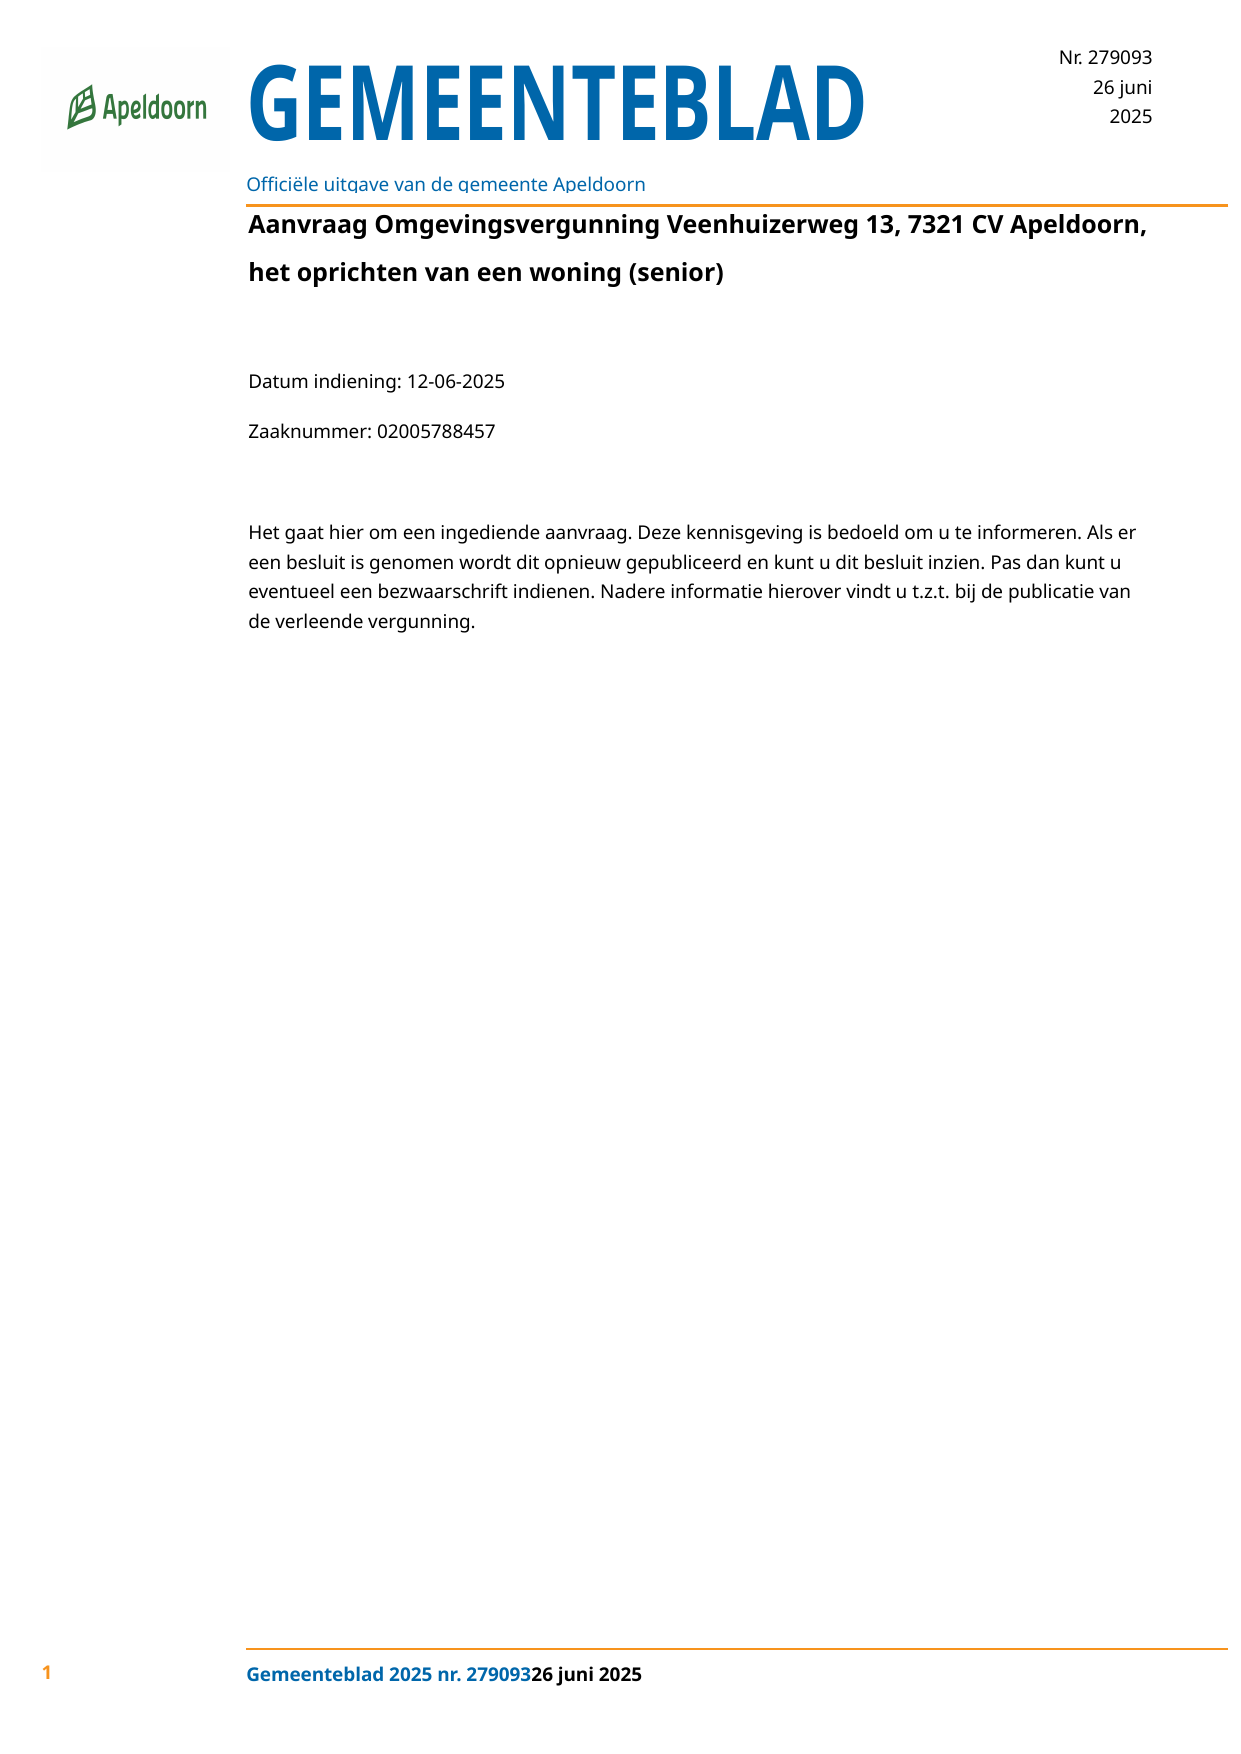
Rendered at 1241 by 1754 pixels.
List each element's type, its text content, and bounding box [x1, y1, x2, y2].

text Aanvraag Omgevingsvergunning Veenhuizerweg 13, 7321 CV Apeldoorn, het oprichten van een woning (senior) [248, 207, 1152, 288]
text Zaaknummer: 02005788457 [248, 419, 1152, 444]
picture [41, 47, 231, 172]
text Datum indiening: 12-06-2025 [248, 368, 1152, 394]
text Het gaat hier om een ingediende aanvraag. Deze kennisgeving is bedoeld om u te informeren. Als er een besluit is genomen wordt dit opnieuw gepubliceerd en kunt u dit besluit inzien. Pas dan kunt u eventueel een bezwaarschrift indienen. Nadere informatie hierover vindt u t.z.t. bij de publicatie van de verleende vergunning. [248, 519, 1152, 634]
